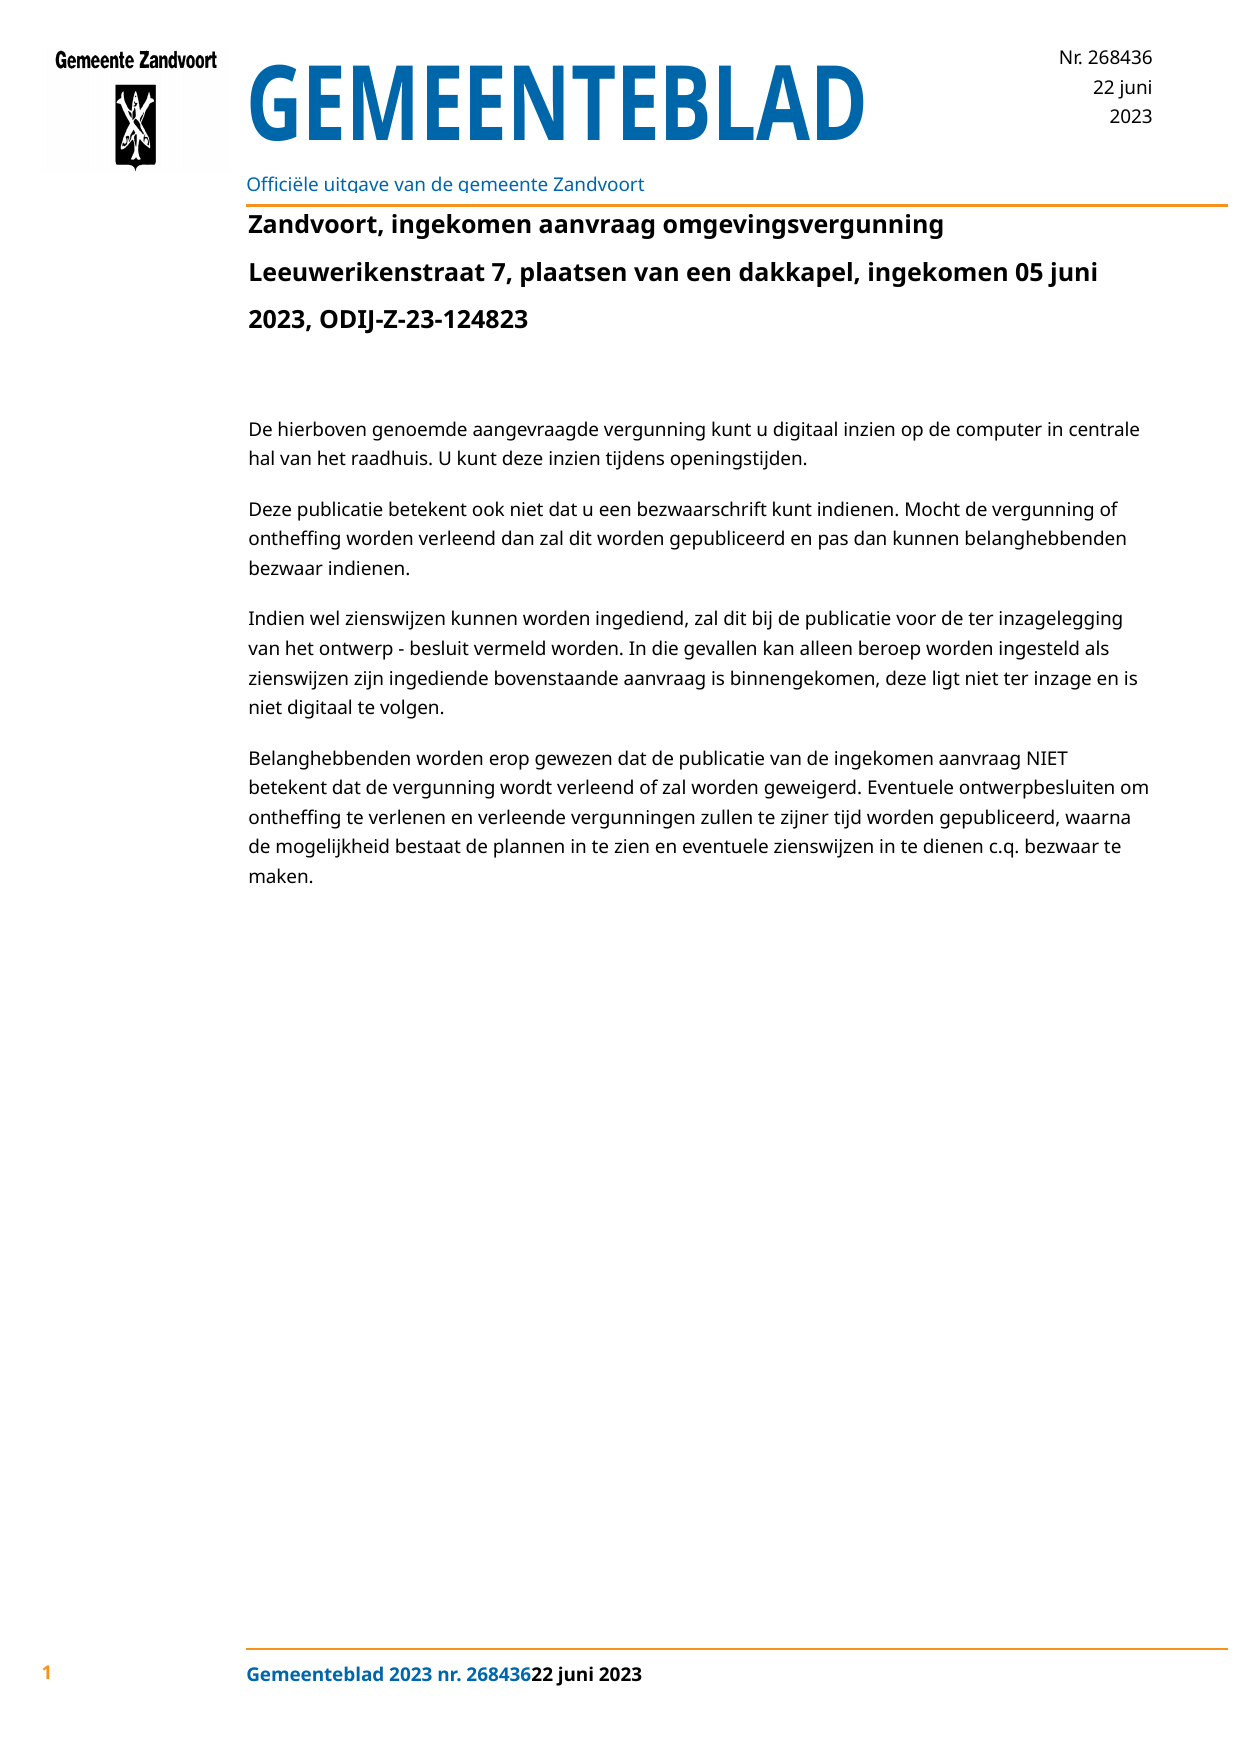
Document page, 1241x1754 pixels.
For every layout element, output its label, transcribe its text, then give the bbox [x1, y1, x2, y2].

text De hierboven genoemde aangevraagde vergunning kunt u digitaal inzien op de computer in centrale hal van het raadhuis. U kunt deze inzien tijdens openingstijden. [248, 416, 1152, 471]
text Zandvoort, ingekomen aanvraag omgevingsvergunning Leeuwerikenstraat 7, plaatsen van een dakkapel, ingekomen 05 juni 2023, ODIJ-Z-23-124823 [248, 207, 1152, 336]
text Deze publicatie betekent ook niet dat u een bezwaarschrift kunt indienen. Mocht de vergunning of ontheffing worden verleend dan zal dit worden gepubliceerd en pas dan kunnen belanghebbenden bezwaar indienen. [248, 496, 1152, 581]
text Indien wel zienswijzen kunnen worden ingediend, zal dit bij de publicatie voor de ter inzagelegging van het ontwerp - besluit vermeld worden. In die gevallen kan alleen beroep worden ingesteld als zienswijzen zijn ingediende bovenstaande aanvraag is binnengekomen, deze ligt niet ter inzage en is niet digitaal te volgen. [248, 606, 1152, 720]
picture [41, 47, 231, 172]
text Belanghebbenden worden erop gewezen dat de publicatie van de ingekomen aanvraag NIET betekent dat de vergunning wordt verleend of zal worden geweigerd. Eventuele ontwerpbesluiten om ontheffing te verlenen en verleende vergunningen zullen te zijner tijd worden gepubliceerd, waarna de mogelijkheid bestaat de plannen in te zien en eventuele zienswijzen in te dienen c.q. bezwaar te maken. [248, 745, 1152, 889]
